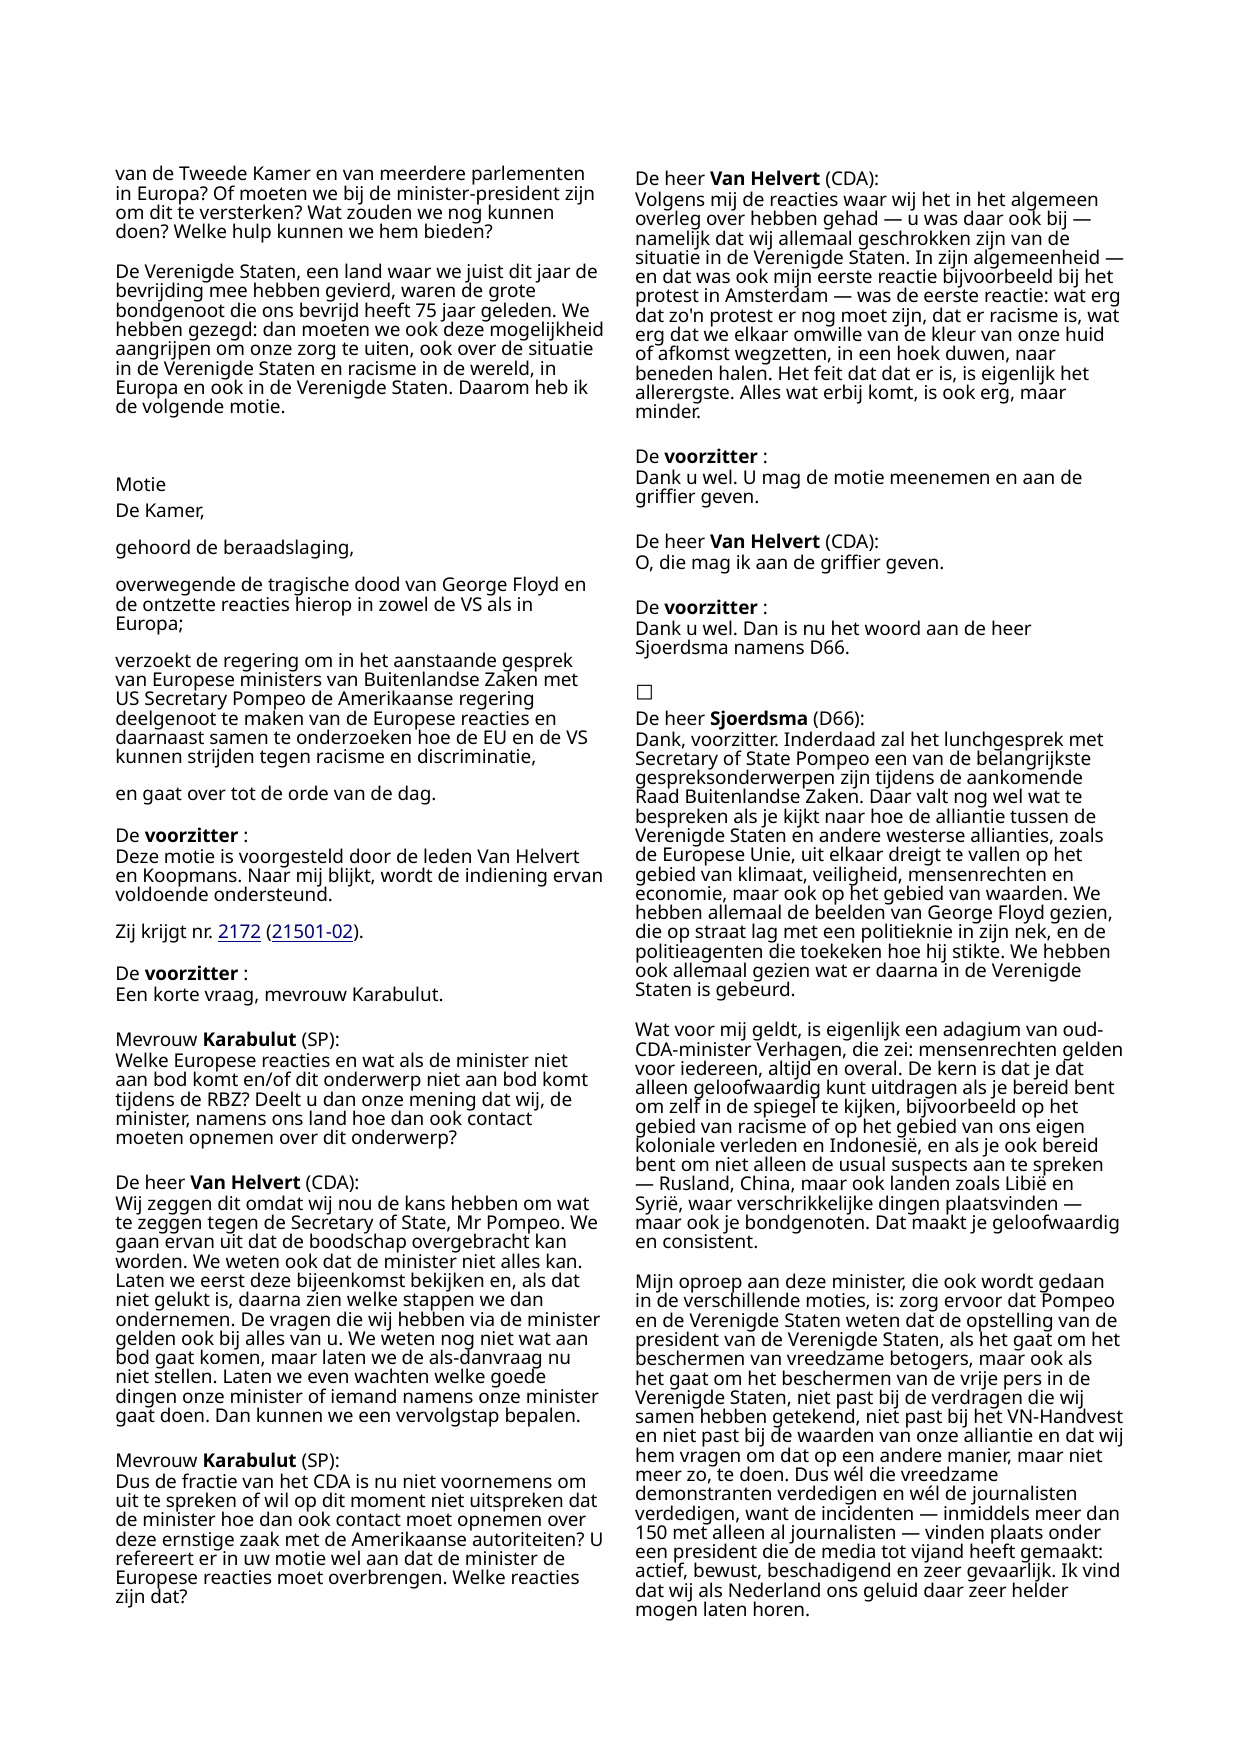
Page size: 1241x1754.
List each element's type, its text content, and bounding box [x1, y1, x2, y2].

text Volgens mij de reacties waar wij het in het algemeen overleg over hebben gehad — u was daar ook bij — namelijk dat wij allemaal geschrokken zijn van de situatie in de Verenigde Staten. In zijn algemeenheid — en dat was ook mijn eerste reactie bijvoorbeeld bij het protest in Amsterdam — was de eerste reactie: wat erg dat zo'n protest er nog moet zijn, dat er racisme is, wat erg dat we elkaar omwille van de kleur van onze huid of afkomst wegzetten, in een hoek duwen, naar beneden halen. Het feit dat dat er is, is eigenlijk het allerergste. Alles wat erbij komt, is ook erg, maar minder. [635, 191, 1125, 422]
text Welke Europese reacties en wat als de minister niet aan bod komt en/of dit onderwerp niet aan bod komt tijdens de RBZ? Deelt u dan onze mening dat wij, de minister, namens ons land hoe dan ook contact moeten opnemen over dit onderwerp? [115, 1052, 605, 1148]
text Een korte vraag, mevrouw Karabulut. [115, 986, 605, 1006]
text Mevrouw Karabulut (SP): [115, 1447, 605, 1473]
text Mijn oproep aan deze minister, die ook wordt gedaan in de verschillende moties, is: zorg ervoor dat Pompeo en de Verenigde Staten weten dat de opstelling van de president van de Verenigde Staten, als het gaat om het beschermen van vreedzame betogers, maar ook als het gaat om het beschermen van de vrije pers in de Verenigde Staten, niet past bij de verdragen die wij samen hebben getekend, niet past bij het VN-Handvest en niet past bij de waarden van onze alliantie en dat wij hem vragen om dat op een andere manier, maar niet meer zo, te doen. Dus wél die vreedzame demonstranten verdedigen en wél de journalisten verdedigen, want de incidenten — inmiddels meer dan 150 met alleen al journalisten — vinden plaats onder een president die de media tot vijand heeft gemaakt: actief, bewust, beschadigend en zeer gevaarlijk. Ik vind dat wij als Nederland ons geluid daar zeer helder mogen laten horen. [635, 1273, 1125, 1620]
text Wij zeggen dit omdat wij nou de kans hebben om wat te zeggen tegen de Secretary of State, Mr Pompeo. We gaan ervan uit dat de boodschap overgebracht kan worden. We weten ook dat de minister niet alles kan. Laten we eerst deze bijeenkomst bekijken en, als dat niet gelukt is, daarna zien welke stappen we dan ondernemen. De vragen die wij hebben via de minister gelden ook bij alles van u. We weten nog niet wat aan bod gaat komen, maar laten we de als-danvraag nu niet stellen. Laten we even wachten welke goede dingen onze minister of iemand namens onze minister gaat doen. Dan kunnen we een vervolgstap bepalen. [115, 1195, 605, 1426]
text Motie [115, 471, 605, 496]
text van de Tweede Kamer en van meerdere parlementen in Europa? Of moeten we bij de minister-president zijn om dit te versterken? Wat zouden we nog kunnen doen? Welke hulp kunnen we hem bieden? [115, 165, 605, 242]
text De heer Sjoerdsma (D66): [635, 705, 1125, 731]
text Dank, voorzitter. Inderdaad zal het lunchgesprek met Secretary of State Pompeo een van de belangrijkste gespreksonderwerpen zijn tijdens de aankomende Raad Buitenlandse Zaken. Daar valt nog wel wat te bespreken als je kijkt naar hoe de alliantie tussen de Verenigde Staten en andere westerse allianties, zoals de Europese Unie, uit elkaar dreigt te vallen op het gebied van klimaat, veiligheid, mensenrechten en economie, maar ook op het gebied van waarden. We hebben allemaal de beelden van George Floyd gezien, die op straat lag met een politieknie in zijn nek, en de politieagenten die toekeken hoe hij stikte. We hebben ook allemaal gezien wat er daarna in de Verenigde Staten is gebeurd. [635, 731, 1125, 1001]
text Dus de fractie van het CDA is nu niet voornemens om uit te spreken of wil op dit moment niet uitspreken dat de minister hoe dan ook contact moet opnemen over deze ernstige zaak met de Amerikaanse autoriteiten? U refereert er in uw motie wel aan dat de minister de Europese reacties moet overbrengen. Welke reacties zijn dat? [115, 1473, 605, 1608]
text De voorzitter : [115, 822, 605, 848]
text De voorzitter : [635, 443, 1125, 469]
text Deze motie is voorgesteld door de leden Van Helvert en Koopmans. Naar mij blijkt, wordt de indiening ervan voldoende ondersteund. [115, 848, 605, 906]
text De voorzitter : [635, 594, 1125, 620]
text Dank u wel. U mag de motie meenemen en aan de griffier geven. [635, 469, 1125, 507]
text Dank u wel. Dan is nu het woord aan de heer Sjoerdsma namens D66. [635, 620, 1125, 658]
text overwegende de tragische dood van George Floyd en de ontzette reacties hierop in zowel de VS als in Europa; [115, 576, 605, 634]
text en gaat over tot de orde van de dag. [115, 785, 605, 804]
text De Kamer, [115, 502, 605, 522]
text O, die mag ik aan de griffier geven. [635, 554, 1125, 573]
text De heer Van Helvert (CDA): [115, 1169, 605, 1195]
text verzoekt de regering om in het aanstaande gesprek van Europese ministers van Buitenlandse Zaken met US Secretary Pompeo de Amerikaanse regering deelgenoot te maken van de Europese reacties en daarnaast samen te onderzoeken hoe de EU en de VS kunnen strijden tegen racisme en discriminatie, [115, 652, 605, 767]
text De heer Van Helvert (CDA): [635, 165, 1125, 191]
text De voorzitter : [115, 961, 605, 986]
text De Verenigde Staten, een land waar we juist dit jaar de bevrijding mee hebben gevierd, waren de grote bondgenoot die ons bevrijd heeft 75 jaar geleden. We hebben gezegd: dan moeten we ook deze mogelijkheid aangrijpen om onze zorg te uiten, ook over de situatie in de Verenigde Staten en racisme in de wereld, in Europa en ook in de Verenigde Staten. Daarom heb ik de volgende motie. [115, 263, 605, 417]
text Wat voor mij geldt, is eigenlijk een adagium van oud-CDA-minister Verhagen, die zei: mensenrechten gelden voor iedereen, altijd en overal. De kern is dat je dat alleen geloofwaardig kunt uitdragen als je bereid bent om zelf in de spiegel te kijken, bijvoorbeeld op het gebied van racisme of op het gebied van ons eigen koloniale verleden en Indonesië, en als je ook bereid bent om niet alleen de usual suspects aan te spreken — Rusland, China, maar ook landen zoals Libië en Syrië, waar verschrikkelijke dingen plaatsvinden — maar ook je bondgenoten. Dat maakt je geloofwaardig en consistent. [635, 1021, 1125, 1252]
text De heer Van Helvert (CDA): [635, 528, 1125, 554]
text Zij krijgt nr. 2172 (21501-02). [115, 923, 605, 943]
text ⬜ [635, 679, 1125, 705]
text Mevrouw Karabulut (SP): [115, 1026, 605, 1052]
text gehoord de beraadslaging, [115, 539, 605, 559]
